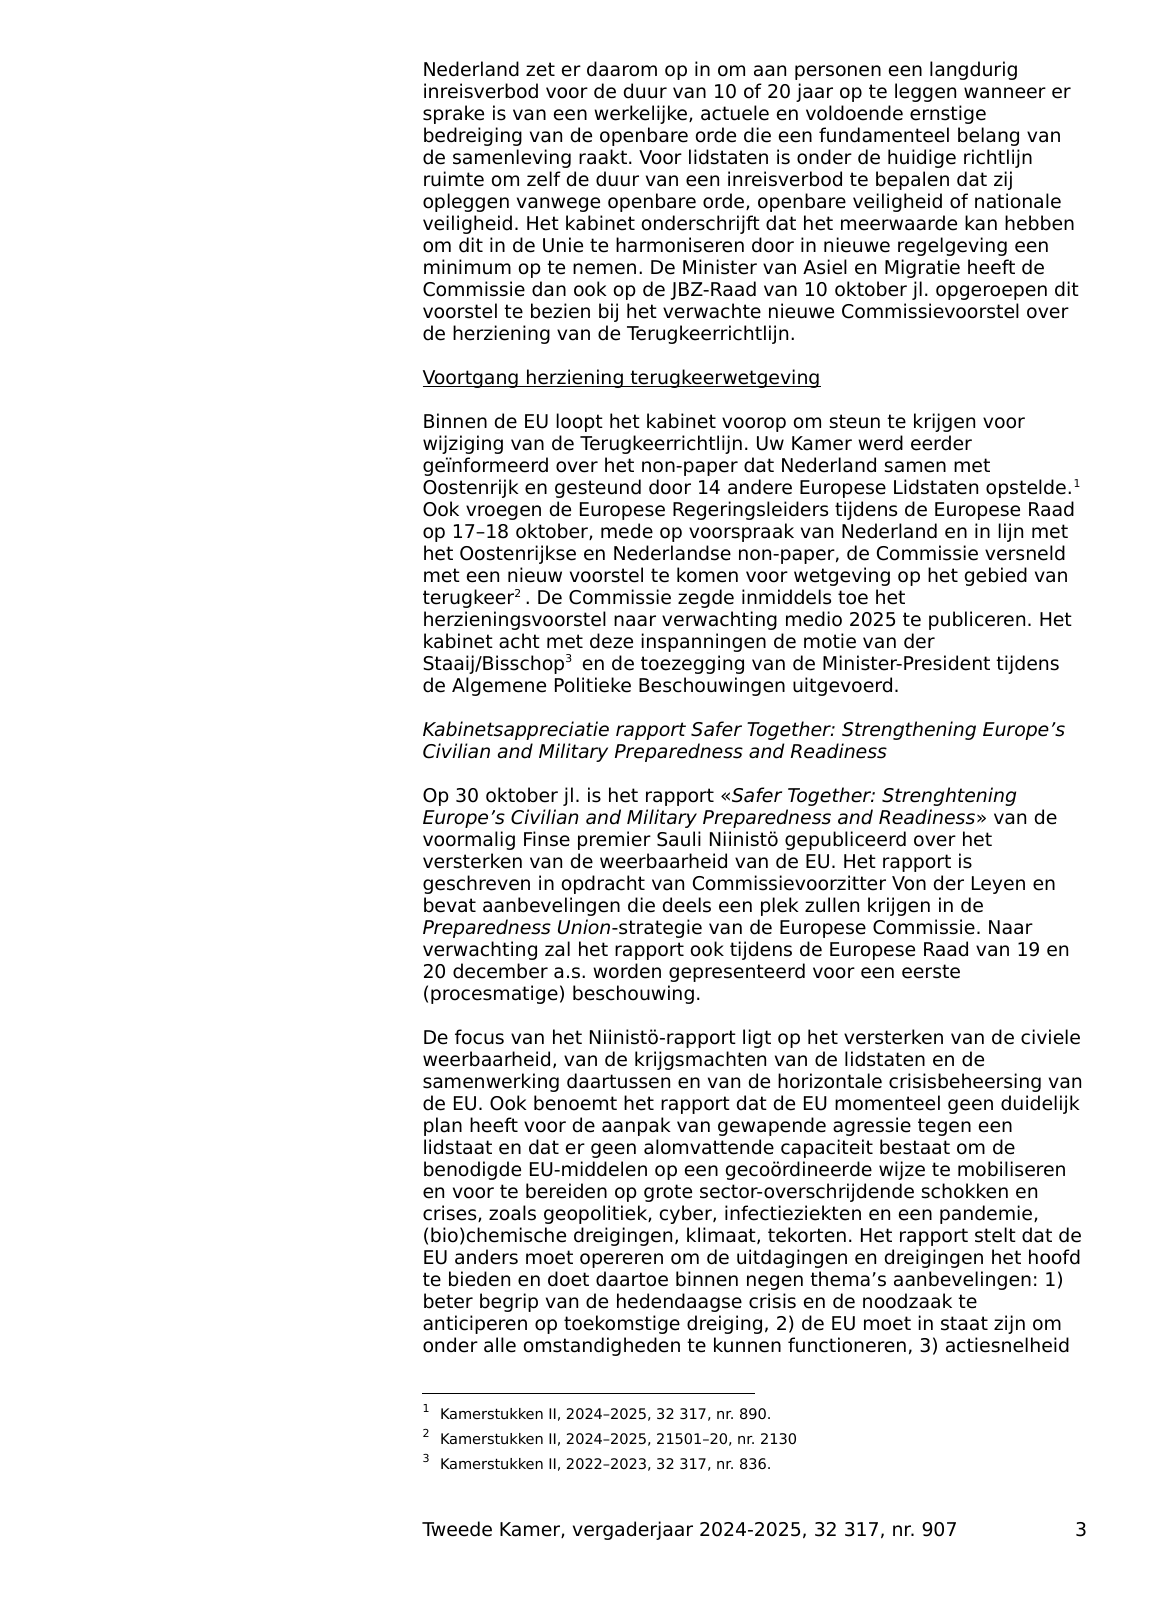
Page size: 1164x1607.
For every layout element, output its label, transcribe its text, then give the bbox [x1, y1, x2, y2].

text Kamerstukken II, 2024–2025, 32 317, nr. 890. [422, 1402, 1087, 1424]
text Binnen de EU loopt het kabinet voorop om steun te krijgen voor wijziging van de Terugkeerrichtlijn. Uw Kamer werd eerder geïnformeerd over het non-paper dat Nederland samen met Oostenrijk en gesteund door 14 andere Europese Lidstaten opstelde. Ook vroegen de Europese Regeringsleiders tijdens de Europese Raad op 17–18 oktober, mede op voorspraak van Nederland en in lijn met het Oostenrijkse en Nederlandse non-paper, de Commissie versneld met een nieuw voorstel te komen voor wetgeving op het gebied van terugkeer. De Commissie zegde inmiddels toe het herzieningsvoorstel naar verwachting medio 2025 te publiceren. Het kabinet acht met deze inspanningen de motie van der Staaij/Bisschop en de toezegging van de Minister-President tijdens de Algemene Politieke Beschouwingen uitgevoerd. [422, 411, 1087, 697]
text Op 30 oktober jl. is het rapport «Safer Together: Strenghtening Europe’s Civilian and Military Preparedness and Readiness» van de voormalig Finse premier Sauli Niinistö gepubliceerd over het versterken van de weerbaarheid van de EU. Het rapport is geschreven in opdracht van Commissievoorzitter Von der Leyen en bevat aanbevelingen die deels een plek zullen krijgen in de Preparedness Union-strategie van de Europese Commissie. Naar verwachting zal het rapport ook tijdens de Europese Raad van 19 en 20 december a.s. worden gepresenteerd voor een eerste (procesmatige) beschouwing. [422, 785, 1087, 1005]
text De focus van het Niinistö-rapport ligt op het versterken van de civiele weerbaarheid, van de krijgsmachten van de lidstaten en de samenwerking daartussen en van de horizontale crisisbeheersing van de EU. Ook benoemt het rapport dat de EU momenteel geen duidelijk plan heeft voor de aanpak van gewapende agressie tegen een lidstaat en dat er geen alomvattende capaciteit bestaat om de benodigde EU-middelen op een gecoördineerde wijze te mobiliseren en voor te bereiden op grote sector-overschrijdende schokken en crises, zoals geopolitiek, cyber, infectieziekten en een pandemie, (bio)chemische dreigingen, klimaat, tekorten. Het rapport stelt dat de EU anders moet opereren om de uitdagingen en dreigingen het hoofd te bieden en doet daartoe binnen negen thema’s aanbevelingen: 1) beter begrip van de hedendaagse crisis en de noodzaak te anticiperen op toekomstige dreiging, 2) de EU moet in staat zijn om onder alle omstandigheden te kunnen functioneren, 3) actiesnelheid [422, 1027, 1087, 1357]
text Nederland zet er daarom op in om aan personen een langdurig inreisverbod voor de duur van 10 of 20 jaar op te leggen wanneer er sprake is van een werkelijke, actuele en voldoende ernstige bedreiging van de openbare orde die een fundamenteel belang van de samenleving raakt. Voor lidstaten is onder de huidige richtlijn ruimte om zelf de duur van een inreisverbod te bepalen dat zij opleggen vanwege openbare orde, openbare veiligheid of nationale veiligheid. Het kabinet onderschrijft dat het meerwaarde kan hebben om dit in de Unie te harmoniseren door in nieuwe regelgeving een minimum op te nemen. De Minister van Asiel en Migratie heeft de Commissie dan ook op de JBZ-Raad van 10 oktober jl. opgeroepen dit voorstel te bezien bij het verwachte nieuwe Commissievoorstel over de herziening van de Terugkeerrichtlijn. [422, 59, 1087, 345]
subtitle Voortgang herziening terugkeerwetgeving [422, 367, 1087, 389]
text Kamerstukken II, 2022–2023, 32 317, nr. 836. [422, 1452, 1087, 1474]
text Kamerstukken II, 2024–2025, 21501–20, nr. 2130 [422, 1427, 1087, 1449]
subtitle Kabinetsappreciatie rapport Safer Together: Strengthening Europe’s Civilian and Military Preparedness and Readiness [422, 719, 1087, 763]
